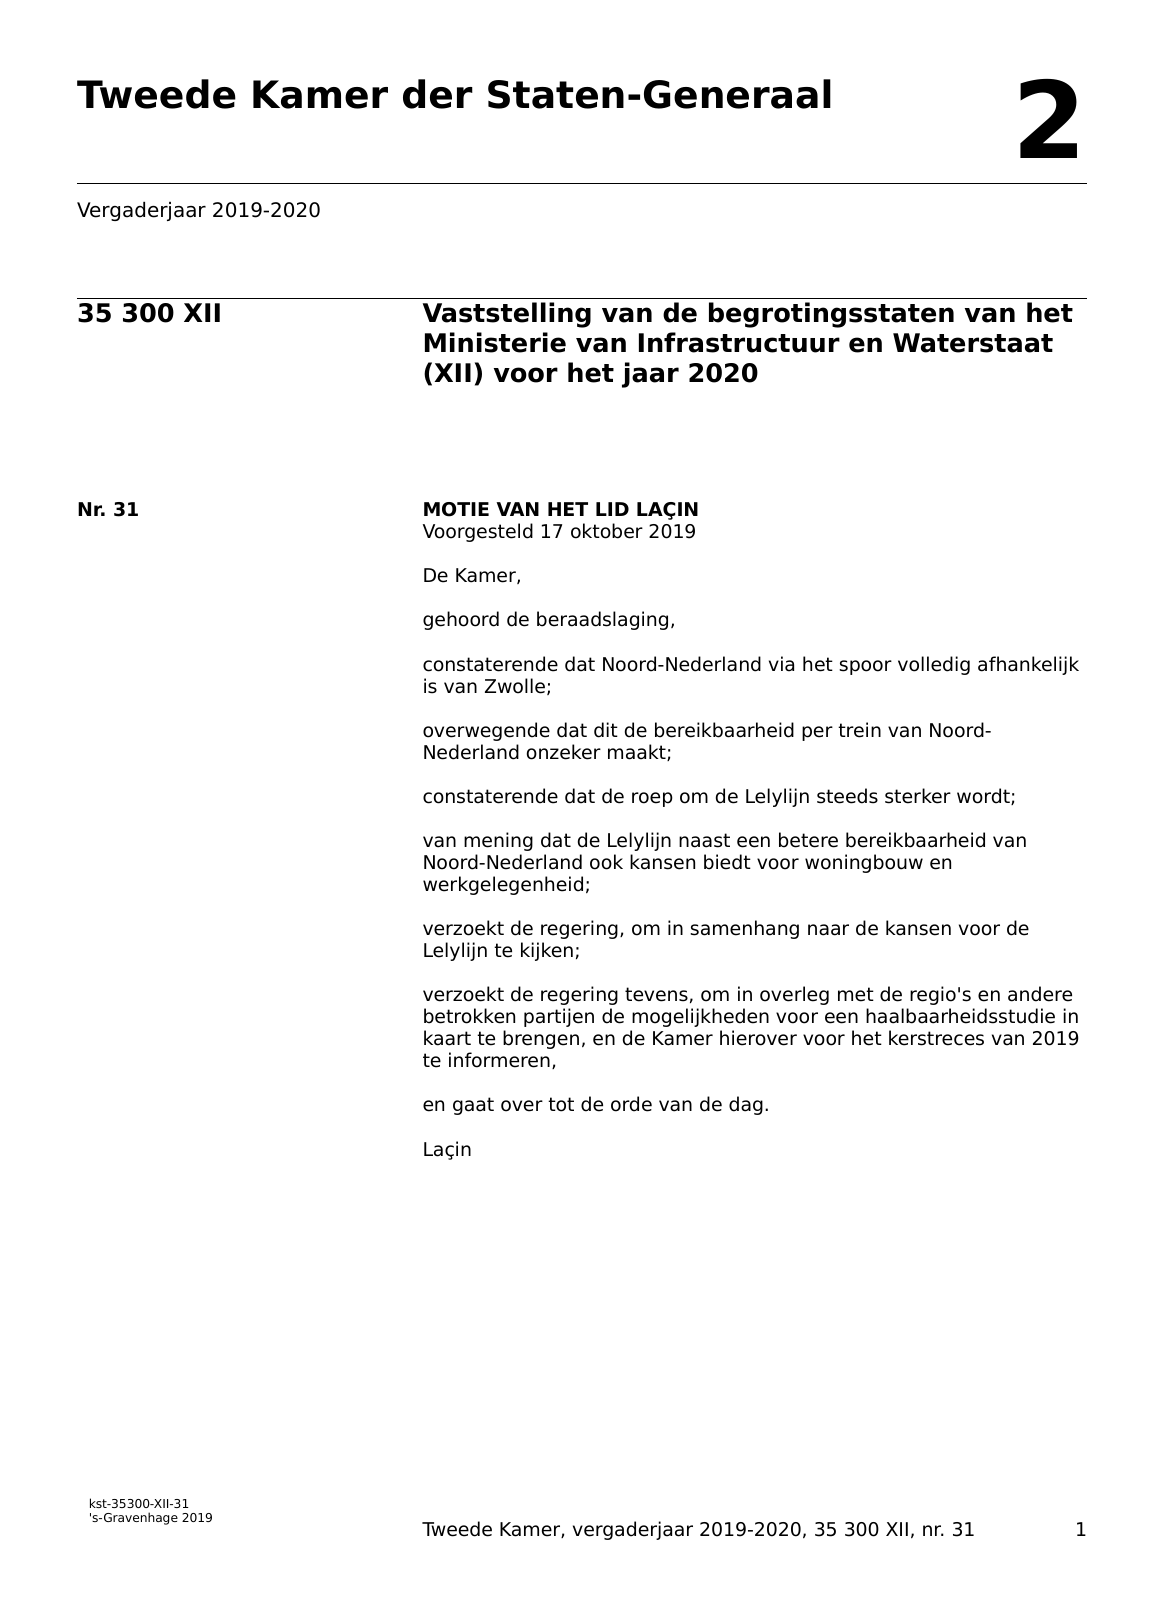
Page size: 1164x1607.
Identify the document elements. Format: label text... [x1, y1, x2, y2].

text overwegende dat dit de bereikbaarheid per trein van Noord-Nederland onzeker maakt; [422, 720, 1087, 764]
table_header 2 [886, 59, 1087, 183]
text De Kamer, [422, 565, 1087, 587]
text constaterende dat de roep om de Lelylijn steeds sterker wordt; [422, 786, 1087, 808]
text verzoekt de regering tevens, om in overleg met de regio's en andere betrokken partijen de mogelijkheden voor een haalbaarheidsstudie in kaart te brengen, en de Kamer hierover voor het kerstreces van 2019 te informeren, [422, 984, 1087, 1072]
text Laçin [422, 1138, 1087, 1161]
text constaterende dat Noord-Nederland via het spoor volledig afhankelijk is van Zwolle; [422, 653, 1087, 697]
subtitle Nr. 31 MOTIE VAN HET LID LAÇIN [77, 499, 1087, 521]
table_header Tweede Kamer der Staten-Generaal [77, 59, 886, 183]
text 's-Gravenhage 2019 [88, 1511, 323, 1525]
text kst-35300-XII-31 [88, 1497, 323, 1511]
text verzoekt de regering, om in samenhang naar de kansen voor de Lelylijn te kijken; [422, 918, 1087, 962]
text gehoord de beraadslaging, [422, 609, 1087, 631]
table_cell Vergaderjaar 2019-2020 [77, 184, 1087, 298]
subtitle 35 300 XII Vaststelling van de begrotingsstaten van het Ministerie van Infrastructuur en Waterstaat (XII) voor het jaar 2020 [77, 299, 1087, 388]
text Voorgesteld 17 oktober 2019 [422, 521, 1087, 543]
text van mening dat de Lelylijn naast een betere bereikbaarheid van Noord-Nederland ook kansen biedt voor woningbouw en werkgelegenheid; [422, 830, 1087, 896]
text en gaat over tot de orde van de dag. [422, 1094, 1087, 1116]
